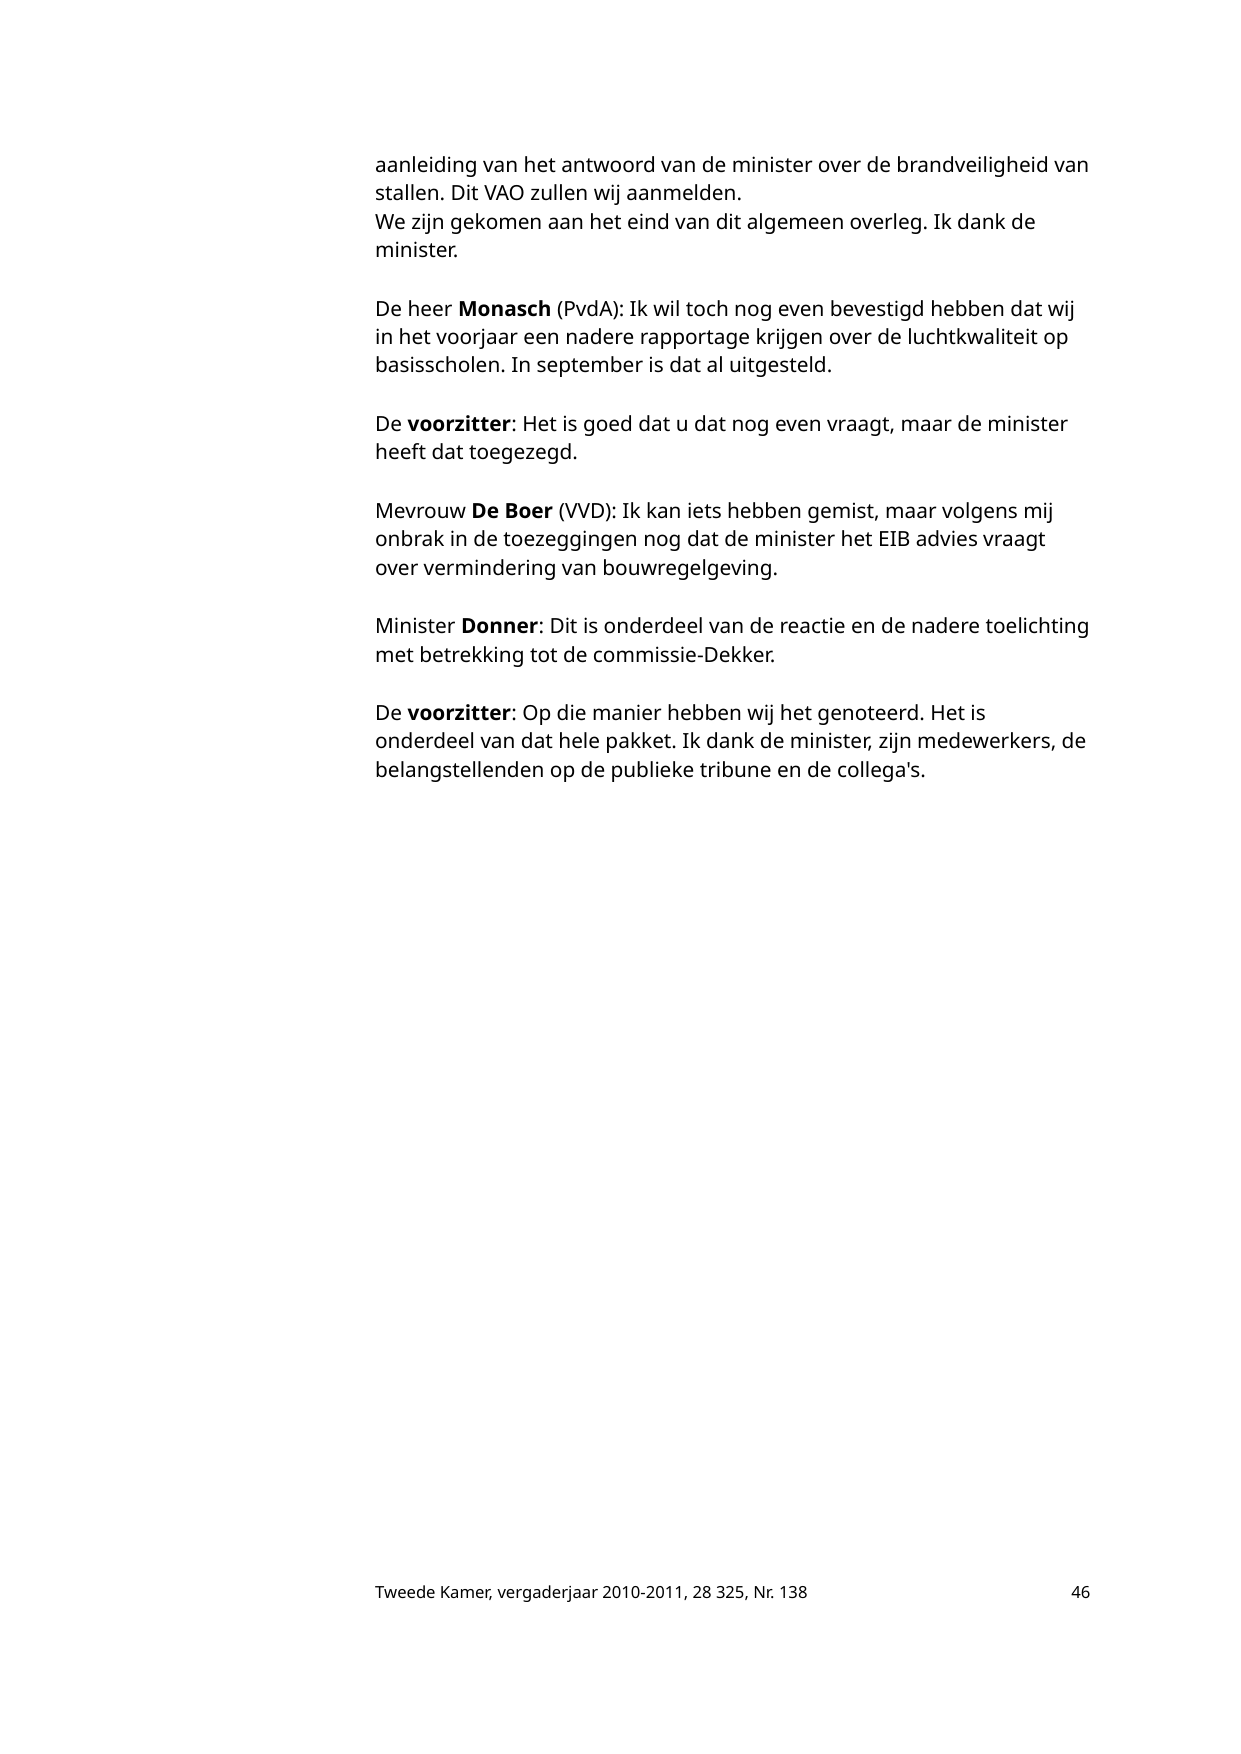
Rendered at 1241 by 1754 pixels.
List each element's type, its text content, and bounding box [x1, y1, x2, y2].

text We zijn gekomen aan het eind van dit algemeen overleg. Ik dank de minister. [375, 207, 1090, 264]
text De heer Monasch (PvdA): Ik wil toch nog even bevestigd hebben dat wij in het voorjaar een nadere rapportage krijgen over de luchtkwaliteit op basisscholen. In september is dat al uitgesteld. [375, 294, 1090, 379]
text aanleiding van het antwoord van de minister over de brandveiligheid van stallen. Dit VAO zullen wij aanmelden. [375, 150, 1090, 207]
text De voorzitter: Het is goed dat u dat nog even vraagt, maar de minister heeft dat toegezegd. [375, 409, 1090, 466]
text Minister Donner: Dit is onderdeel van de reactie en de nadere toelichting met betrekking tot de commissie-Dekker. [375, 611, 1090, 668]
text De voorzitter: Op die manier hebben wij het genoteerd. Het is onderdeel van dat hele pakket. Ik dank de minister, zijn medewerkers, de belangstellenden op de publieke tribune en de collega's. [375, 698, 1090, 783]
text Mevrouw De Boer (VVD): Ik kan iets hebben gemist, maar volgens mij onbrak in de toezeggingen nog dat de minister het EIB advies vraagt over vermindering van bouwregelgeving. [375, 496, 1090, 581]
